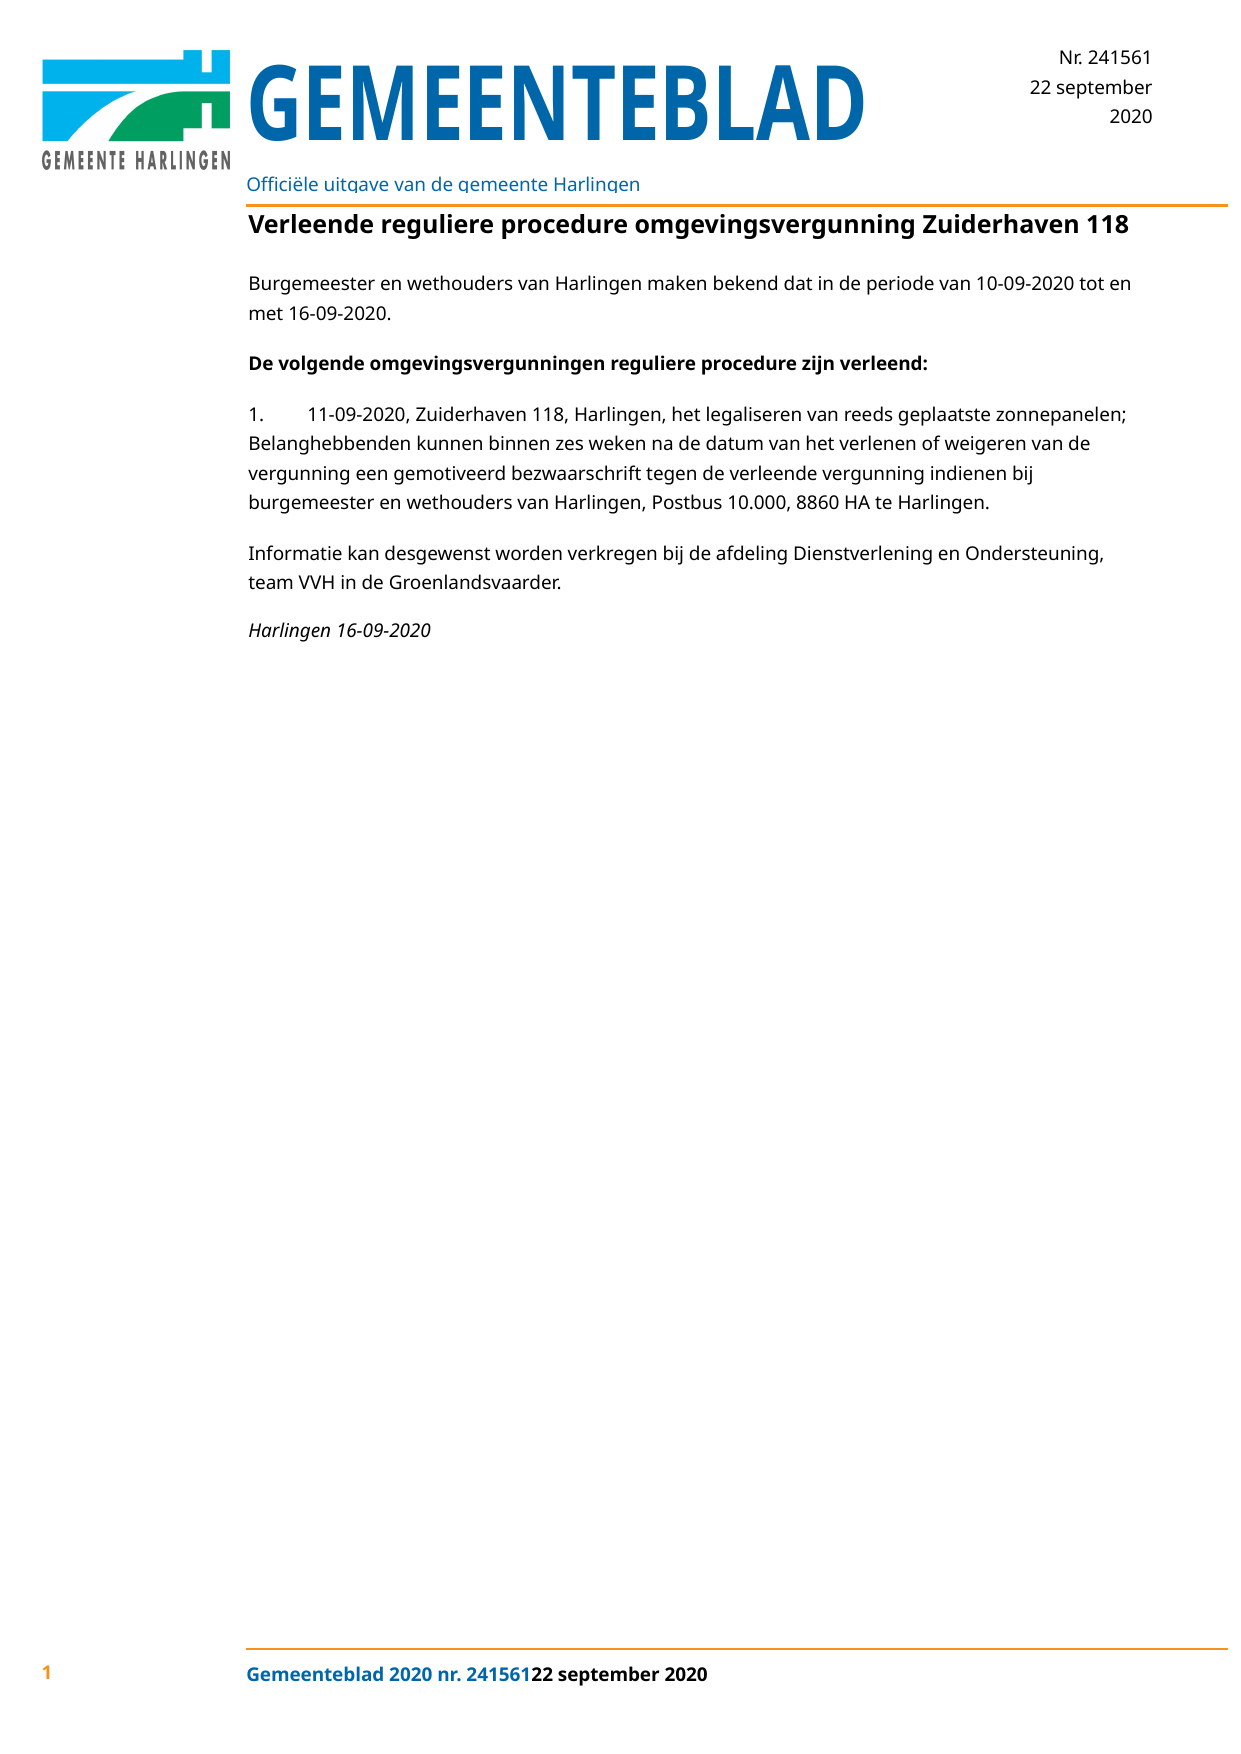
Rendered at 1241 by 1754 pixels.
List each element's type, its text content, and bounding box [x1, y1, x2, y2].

list 11-09-2020, Zuiderhaven 118, Harlingen, het legaliseren van reeds geplaatste zonnepanelen; [248, 401, 1152, 426]
text Informatie kan desgewenst worden verkregen bij de afdeling Dienstverlening en Ondersteuning, team VVH in de Groenlandsvaarder. [248, 540, 1152, 595]
text Verleende reguliere procedure omgevingsvergunning Zuiderhaven 118 [248, 207, 1152, 241]
text Belanghebbenden kunnen binnen zes weken na de datum van het verlenen of weigeren van de vergunning een gemotiveerd bezwaarschrift tegen de verleende vergunning indienen bij burgemeester en wethouders van Harlingen, Postbus 10.000, 8860 HA te Harlingen. [248, 430, 1152, 515]
text De volgende omgevingsvergunningen reguliere procedure zijn verleend: [248, 350, 1152, 376]
text Burgemeester en wethouders van Harlingen maken bekend dat in de periode van 10-09-2020 tot en met 16-09-2020. [248, 270, 1152, 326]
picture [41, 47, 231, 172]
text Harlingen 16-09-2020 [248, 617, 1152, 643]
